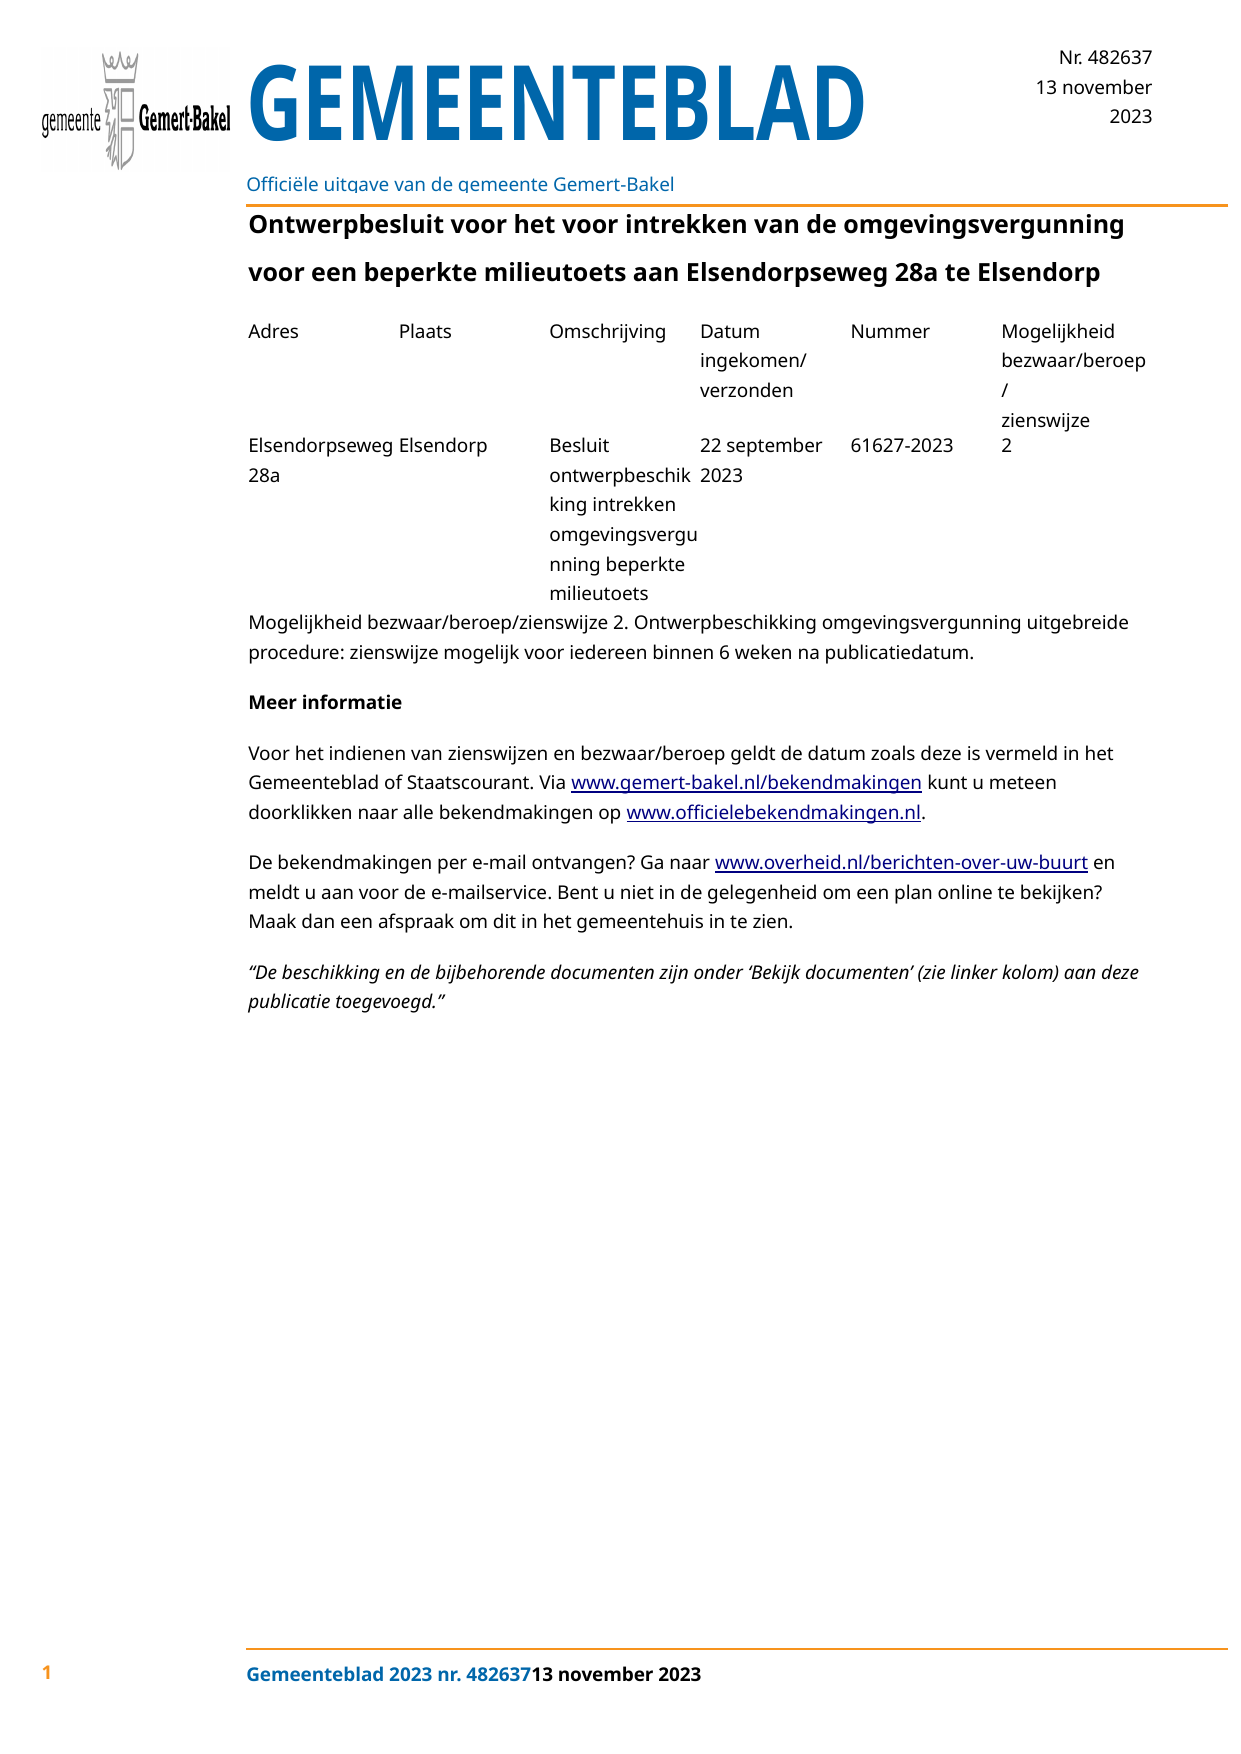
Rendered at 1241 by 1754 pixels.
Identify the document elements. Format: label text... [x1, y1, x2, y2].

table_cell 2 [1001, 433, 1152, 606]
text Voor het indienen van zienswijzen en bezwaar/beroep geldt de datum zoals deze is vermeld in het Gemeenteblad of Staatscourant. Via www.gemert-bakel.nl/bekendmakingen kunt u meteen doorklikken naar alle bekendmakingen op www.officielebekendmakingen.nl. [248, 740, 1152, 825]
table_header Datum ingekomen/ verzonden [700, 318, 850, 432]
table_cell 22 september 2023 [700, 433, 850, 606]
picture [41, 47, 231, 172]
table_cell Elsendorpseweg 28a [248, 433, 398, 606]
table_header Mogelijkheid bezwaar/beroep/ zienswijze [1001, 318, 1152, 432]
text De bekendmakingen per e-mail ontvangen? Ga naar www.overheid.nl/berichten-over-uw-buurt en meldt u aan voor de e-mailservice. Bent u niet in de gelegenheid om een plan online te bekijken? Maak dan een afspraak om dit in het gemeentehuis in te zien. [248, 849, 1152, 934]
table_header Adres [248, 318, 398, 432]
table_cell 61627-2023 [850, 433, 1001, 606]
text Ontwerpbesluit voor het voor intrekken van de omgevingsvergunning voor een beperkte milieutoets aan Elsendorpseweg 28a te Elsendorp [248, 207, 1152, 288]
text “De beschikking en de bijbehorende documenten zijn onder ‘Bekijk documenten’ (zie linker kolom) aan deze publicatie toegevoegd.” [248, 959, 1152, 1014]
table_header Plaats [399, 318, 549, 432]
table_cell Elsendorp [399, 433, 549, 606]
table_cell Besluit ontwerpbeschikking intrekken omgevingsvergunning beperkte milieutoets [549, 433, 700, 606]
table_header Nummer [850, 318, 1001, 432]
table_header Omschrijving [549, 318, 700, 432]
text Mogelijkheid bezwaar/beroep/zienswijze 2. Ontwerpbeschikking omgevingsvergunning uitgebreide procedure: zienswijze mogelijk voor iedereen binnen 6 weken na publicatiedatum. [248, 609, 1152, 665]
text Meer informatie [248, 689, 1152, 715]
